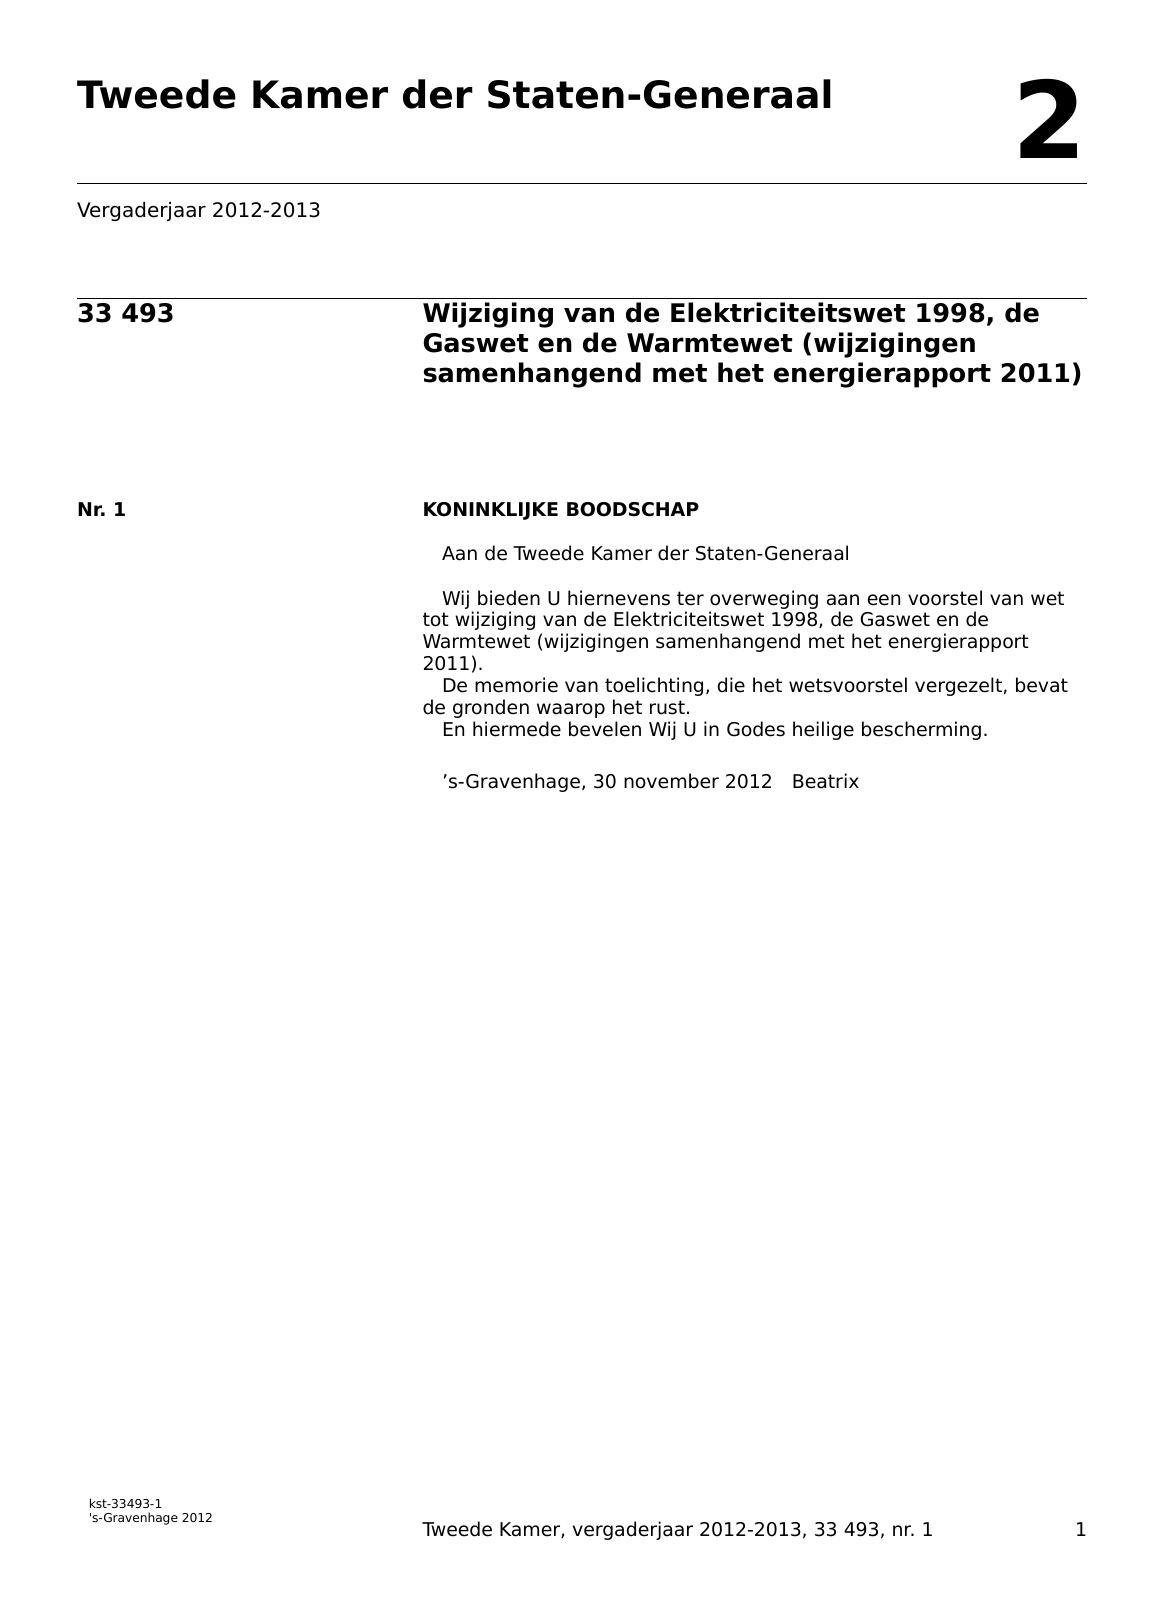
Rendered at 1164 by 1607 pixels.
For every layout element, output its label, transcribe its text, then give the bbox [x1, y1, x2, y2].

table_header 2 [886, 59, 1087, 183]
table_cell Vergaderjaar 2012-2013 [77, 184, 1087, 298]
text De memorie van toelichting, die het wetsvoorstel vergezelt, bevat de gronden waarop het rust. [422, 675, 1087, 719]
text En hiermede bevelen Wij U in Godes heilige bescherming. [422, 719, 1087, 741]
text Aan de Tweede Kamer der Staten-Generaal [422, 543, 1087, 565]
text kst-33493-1 [88, 1497, 323, 1511]
text 's-Gravenhage 2012 [88, 1511, 323, 1525]
subtitle 33 493 Wijziging van de Elektriciteitswet 1998, de Gaswet en de Warmtewet (wijzigingen samenhangend met het energierapport 2011) [77, 299, 1087, 388]
text Wij bieden U hiernevens ter overweging aan een voorstel van wet tot wijziging van de Elektriciteitswet 1998, de Gaswet en de Warmtewet (wijzigingen samenhangend met het energierapport 2011). [422, 587, 1087, 675]
subtitle Nr. 1 KONINKLIJKE BOODSCHAP [77, 499, 1087, 521]
table_header Tweede Kamer der Staten-Generaal [77, 59, 886, 183]
text ’s-Gravenhage, 30 november 2012 Beatrix [422, 771, 1087, 793]
